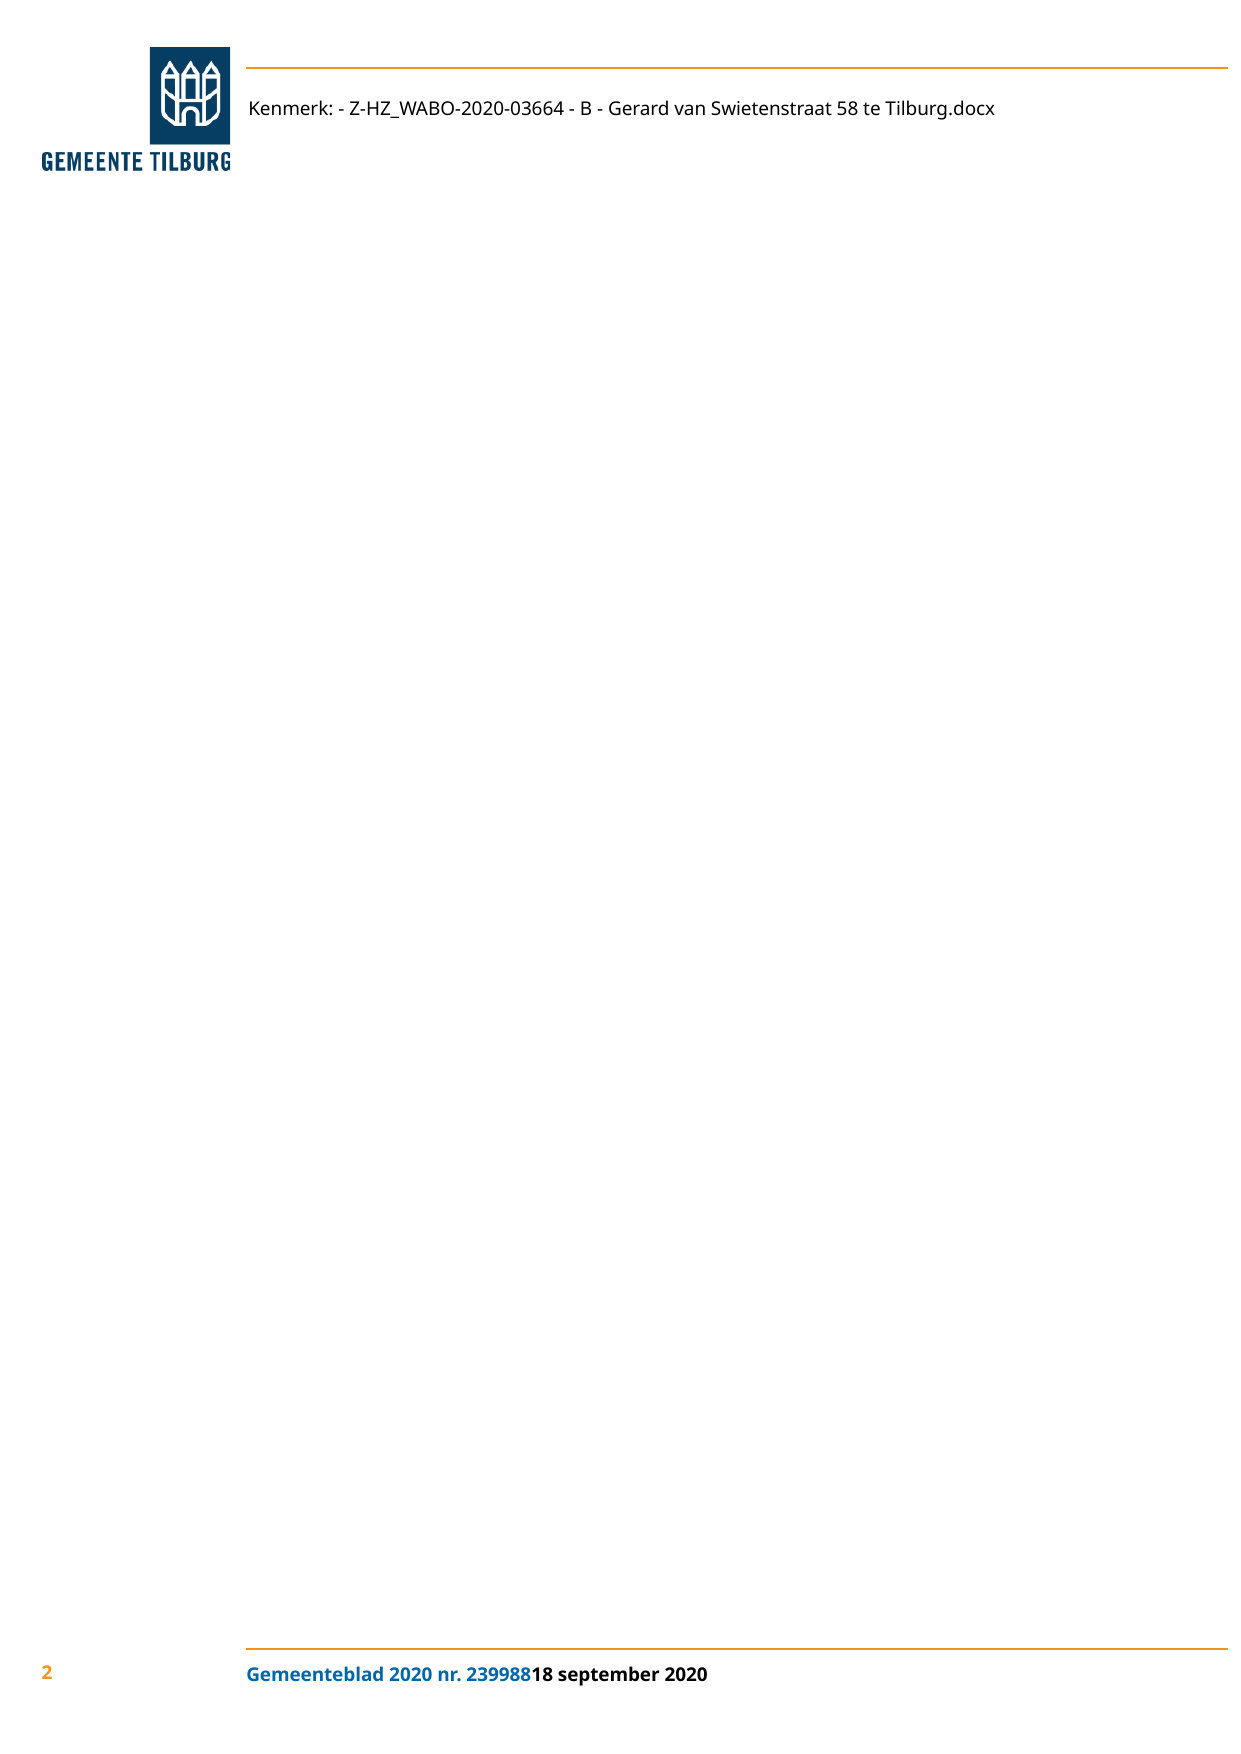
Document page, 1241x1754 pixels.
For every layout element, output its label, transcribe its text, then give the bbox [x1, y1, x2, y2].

picture [41, 47, 231, 172]
text Kenmerk: - Z-HZ_WABO-2020-03664 - B - Gerard van Swietenstraat 58 te Tilburg.docx [248, 95, 1152, 121]
